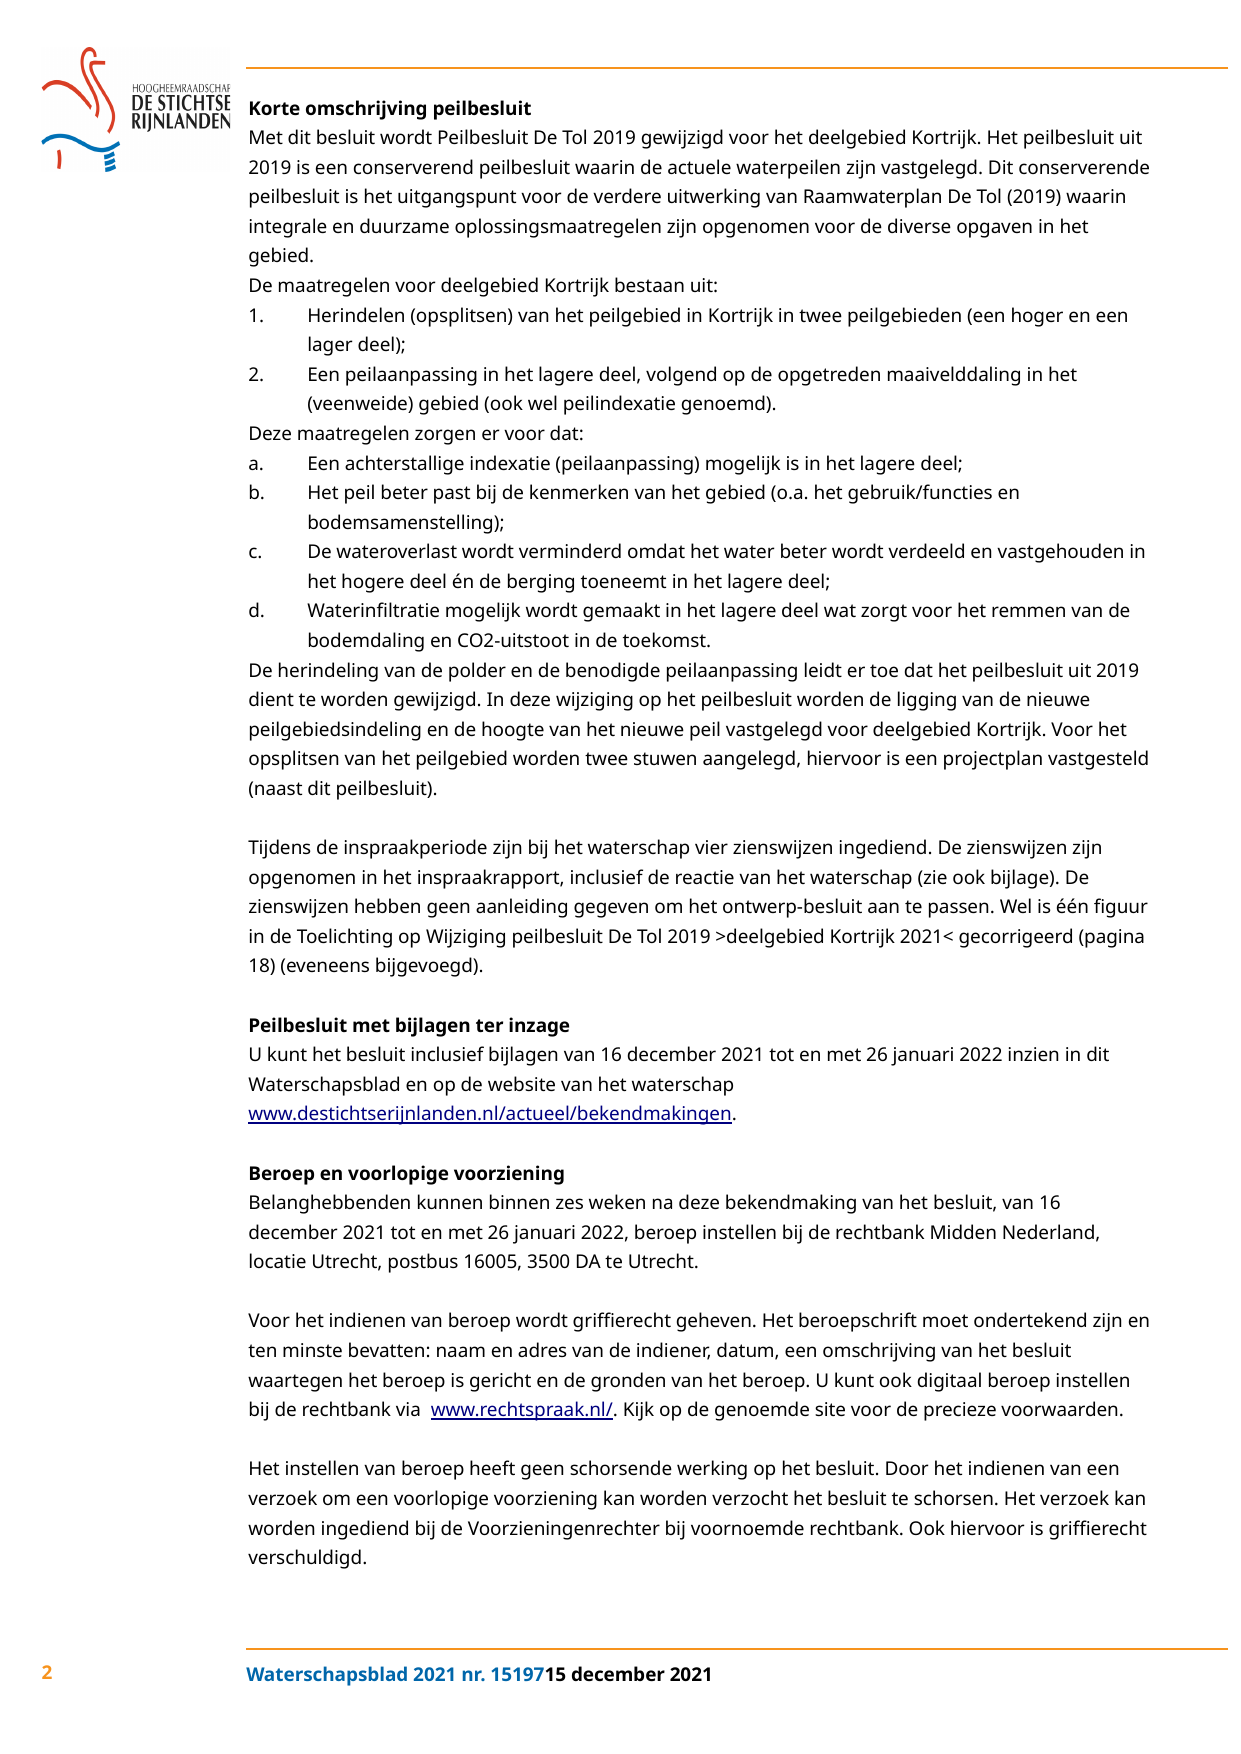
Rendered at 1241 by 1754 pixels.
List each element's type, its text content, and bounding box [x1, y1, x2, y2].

list De wateroverlast wordt verminderd omdat het water beter wordt verdeeld en vastgehouden in het hogere deel én de berging toeneemt in het lagere deel; [248, 538, 1152, 594]
text Korte omschrijving peilbesluit [248, 95, 1152, 121]
text Met dit besluit wordt Peilbesluit De Tol 2019 gewijzigd voor het deelgebied Kortrijk. Het peilbesluit uit 2019 is een conserverend peilbesluit waarin de actuele waterpeilen zijn vastgelegd. Dit conserverende peilbesluit is het uitgangspunt voor de verdere uitwerking van Raamwaterplan De Tol (2019) waarin integrale en duurzame oplossingsmaatregelen zijn opgenomen voor de diverse opgaven in het gebied. [248, 124, 1152, 268]
list Herindelen (opsplitsen) van het peilgebied in Kortrijk in twee peilgebieden (een hoger en een lager deel); [248, 302, 1152, 357]
text Het instellen van beroep heeft geen schorsende werking op het besluit. Door het indienen van een verzoek om een voorlopige voorziening kan worden verzocht het besluit te schorsen. Het verzoek kan worden ingediend bij de Voorzieningenrechter bij voornoemde rechtbank. Ook hiervoor is griffierecht verschuldigd. [248, 1456, 1152, 1570]
text U kunt het besluit inclusief bijlagen van 16 december 2021 tot en met 26 januari 2022 inzien in dit Waterschapsblad en op de website van het waterschap www.destichtserijnlanden.nl/actueel/bekendmakingen. [248, 1041, 1152, 1126]
list Een peilaanpassing in het lagere deel, volgend op de opgetreden maaivelddaling in het (veenweide) gebied (ook wel peilindexatie genoemd). [248, 361, 1152, 416]
text Tijdens de inspraakperiode zijn bij het waterschap vier zienswijzen ingediend. De zienswijzen zijn opgenomen in het inspraakrapport, inclusief de reactie van het waterschap (zie ook bijlage). De zienswijzen hebben geen aanleiding gegeven om het ontwerp-besluit aan te passen. Wel is één figuur in de Toelichting op Wijziging peilbesluit De Tol 2019 >deelgebied Kortrijk 2021< gecorrigeerd (pagina 18) (eveneens bijgevoegd). [248, 834, 1152, 978]
text Voor het indienen van beroep wordt griffierecht geheven. Het beroepschrift moet ondertekend zijn en ten minste bevatten: naam en adres van de indiener, datum, een omschrijving van het besluit waartegen het beroep is gericht en de gronden van het beroep. U kunt ook digitaal beroep instellen bij de rechtbank via www.rechtspraak.nl/. Kijk op de genoemde site voor de precieze voorwaarden. [248, 1308, 1152, 1422]
picture [41, 47, 231, 172]
text De maatregelen voor deelgebied Kortrijk bestaan uit: [248, 272, 1152, 298]
list Waterinfiltratie mogelijk wordt gemaakt in het lagere deel wat zorgt voor het remmen van de bodemdaling en CO2-uitstoot in de toekomst. [248, 598, 1152, 653]
text Deze maatregelen zorgen er voor dat: [248, 420, 1152, 446]
list Het peil beter past bij de kenmerken van het gebied (o.a. het gebruik/functies en bodemsamenstelling); [248, 479, 1152, 535]
text Peilbesluit met bijlagen ter inzage [248, 1012, 1152, 1038]
text De herindeling van de polder en de benodigde peilaanpassing leidt er toe dat het peilbesluit uit 2019 dient te worden gewijzigd. In deze wijziging op het peilbesluit worden de ligging van de nieuwe peilgebiedsindeling en de hoogte van het nieuwe peil vastgelegd voor deelgebied Kortrijk. Voor het opsplitsen van het peilgebied worden twee stuwen aangelegd, hiervoor is een projectplan vastgesteld (naast dit peilbesluit). [248, 657, 1152, 801]
list Een achterstallige indexatie (peilaanpassing) mogelijk is in het lagere deel; [248, 450, 1152, 476]
text Beroep en voorlopige voorziening [248, 1160, 1152, 1186]
text Belanghebbenden kunnen binnen zes weken na deze bekendmaking van het besluit, van 16 december 2021 tot en met 26 januari 2022, beroep instellen bij de rechtbank Midden Nederland, locatie Utrecht, postbus 16005, 3500 DA te Utrecht. [248, 1189, 1152, 1274]
